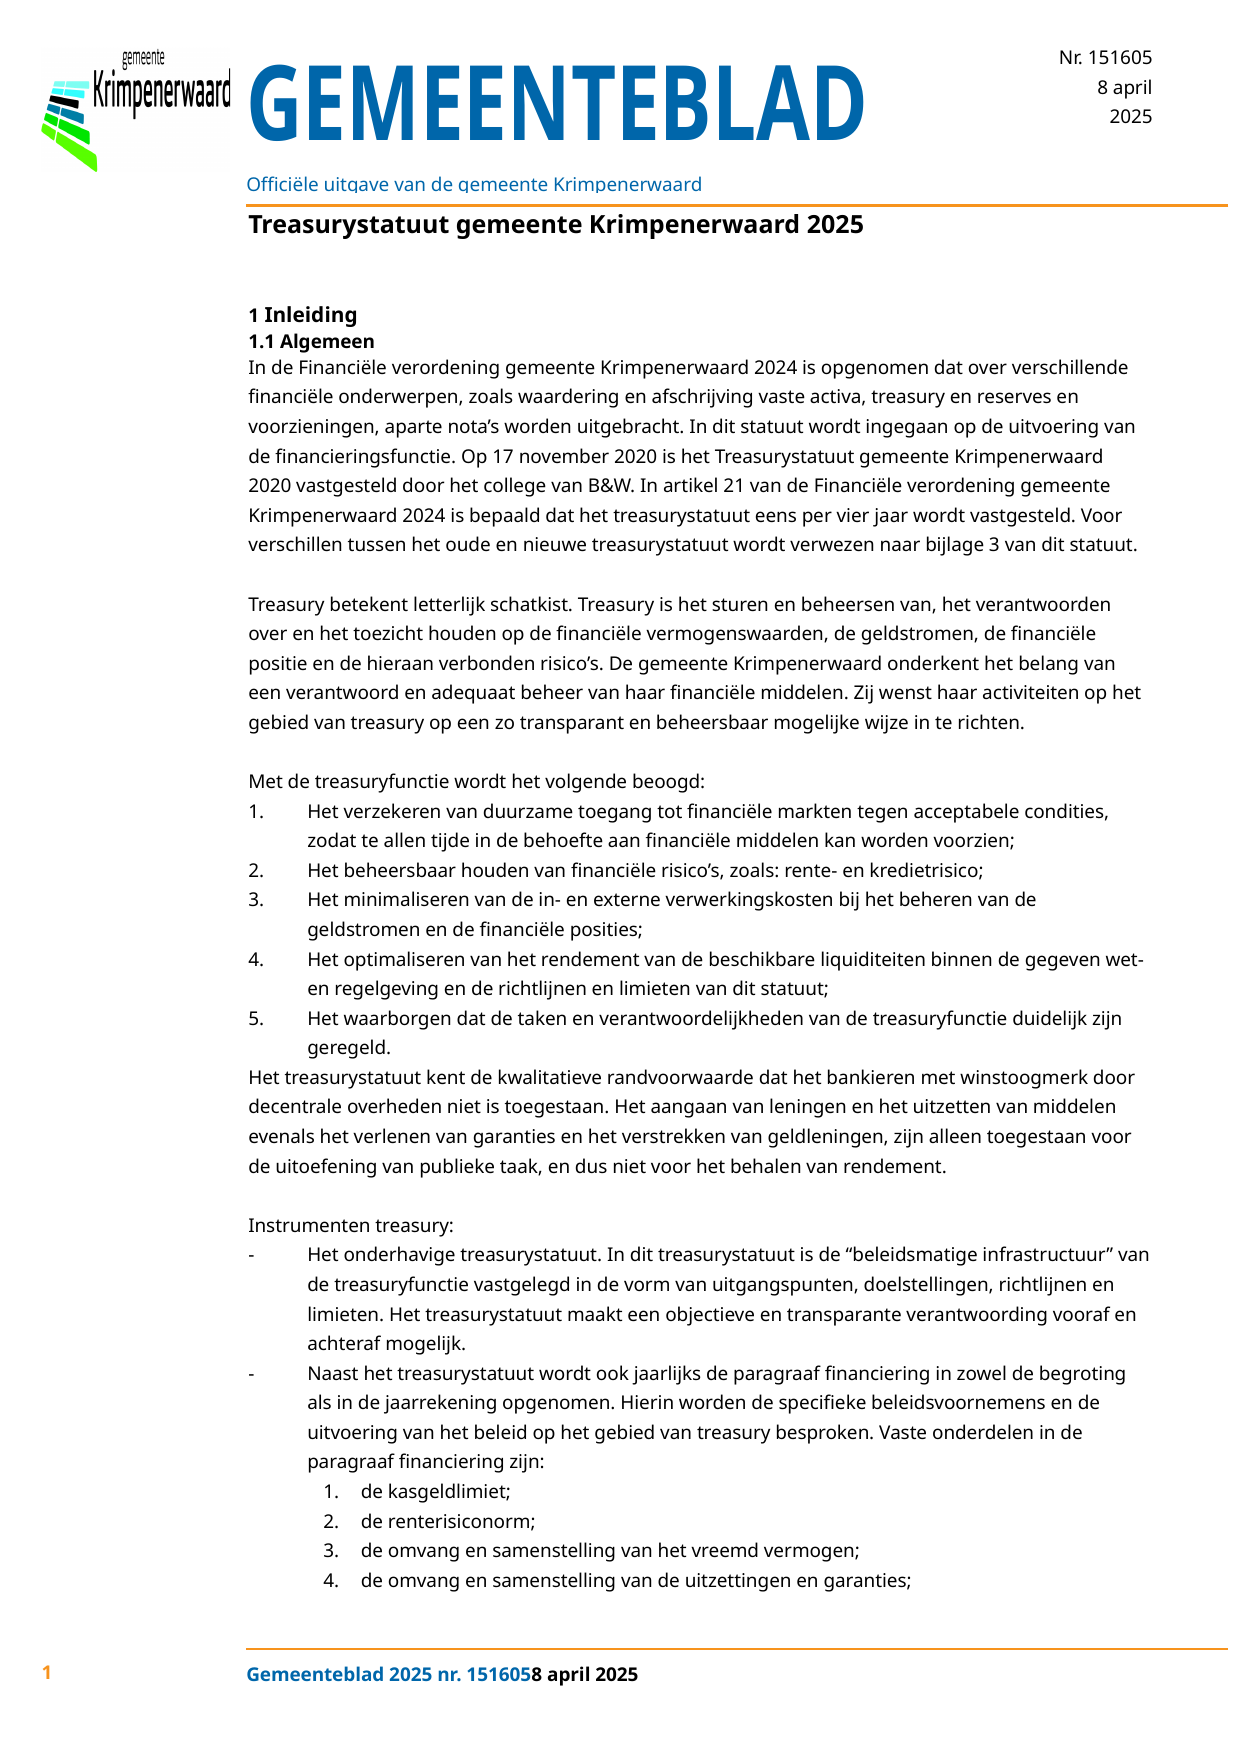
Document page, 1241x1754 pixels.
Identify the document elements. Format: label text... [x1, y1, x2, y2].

text Treasurystatuut gemeente Krimpenerwaard 2025 [248, 207, 1152, 241]
list Het verzekeren van duurzame toegang tot financiële markten tegen acceptabele condities, zodat te allen tijde in de behoefte aan financiële middelen kan worden voorzien; [248, 798, 1152, 853]
text Instrumenten treasury: [248, 1212, 1152, 1238]
text 1.1 Algemeen [248, 328, 1152, 354]
text Treasury betekent letterlijk schatkist. Treasury is het sturen en beheersen van, het verantwoorden over en het toezicht houden op de financiële vermogenswaarden, de geldstromen, de financiële positie en de hieraan verbonden risico’s. De gemeente Krimpenerwaard onderkent het belang van een verantwoord en adequaat beheer van haar financiële middelen. Zij wenst haar activiteiten op het gebied van treasury op een zo transparant en beheersbaar mogelijke wijze in te richten. [248, 591, 1152, 735]
text In de Financiële verordening gemeente Krimpenerwaard 2024 is opgenomen dat over verschillende financiële onderwerpen, zoals waardering en afschrijving vaste activa, treasury en reserves en voorzieningen, aparte nota’s worden uitgebracht. In dit statuut wordt ingegaan op de uitvoering van de financieringsfunctie. Op 17 november 2020 is het Treasurystatuut gemeente Krimpenerwaard 2020 vastgesteld door het college van B&W. In artikel 21 van de Financiële verordening gemeente Krimpenerwaard 2024 is bepaald dat het treasurystatuut eens per vier jaar wordt vastgesteld. Voor verschillen tussen het oude en nieuwe treasurystatuut wordt verwezen naar bijlage 3 van dit statuut. [248, 354, 1152, 557]
list de kasgeldlimiet; [323, 1478, 1152, 1504]
text Met de treasuryfunctie wordt het volgende beoogd: [248, 768, 1152, 794]
list Het waarborgen dat de taken en verantwoordelijkheden van de treasuryfunctie duidelijk zijn geregeld. [248, 1005, 1152, 1060]
list Naast het treasurystatuut wordt ook jaarlijks de paragraaf financiering in zowel de begroting als in de jaarrekening opgenomen. Hierin worden de specifieke beleidsvoornemens en de uitvoering van het beleid op het gebied van treasury besproken. Vaste onderdelen in de paragraaf financiering zijn: [248, 1360, 1152, 1474]
list de omvang en samenstelling van de uitzettingen en garanties; [323, 1567, 1152, 1593]
text Het treasurystatuut kent de kwalitatieve randvoorwaarde dat het bankieren met winstoogmerk door decentrale overheden niet is toegestaan. Het aangaan van leningen en het uitzetten van middelen evenals het verlenen van garanties en het verstrekken van geldleningen, zijn alleen toegestaan voor de uitoefening van publieke taak, en dus niet voor het behalen van rendement. [248, 1064, 1152, 1178]
list Het onderhavige treasurystatuut. In dit treasurystatuut is de “beleidsmatige infrastructuur” van de treasuryfunctie vastgelegd in de vorm van uitgangspunten, doelstellingen, richtlijnen en limieten. Het treasurystatuut maakt een objectieve en transparante verantwoording vooraf en achteraf mogelijk. [248, 1242, 1152, 1356]
text 1 Inleiding [248, 300, 1152, 328]
list Het beheersbaar houden van financiële risico’s, zoals: rente- en kredietrisico; [248, 857, 1152, 883]
list de omvang en samenstelling van het vreemd vermogen; [323, 1537, 1152, 1563]
picture [41, 47, 231, 172]
list de renterisiconorm; [323, 1508, 1152, 1533]
list Het optimaliseren van het rendement van de beschikbare liquiditeiten binnen de gegeven wet- en regelgeving en de richtlijnen en limieten van dit statuut; [248, 946, 1152, 1001]
list Het minimaliseren van de in- en externe verwerkingskosten bij het beheren van de geldstromen en de financiële posities; [248, 887, 1152, 942]
